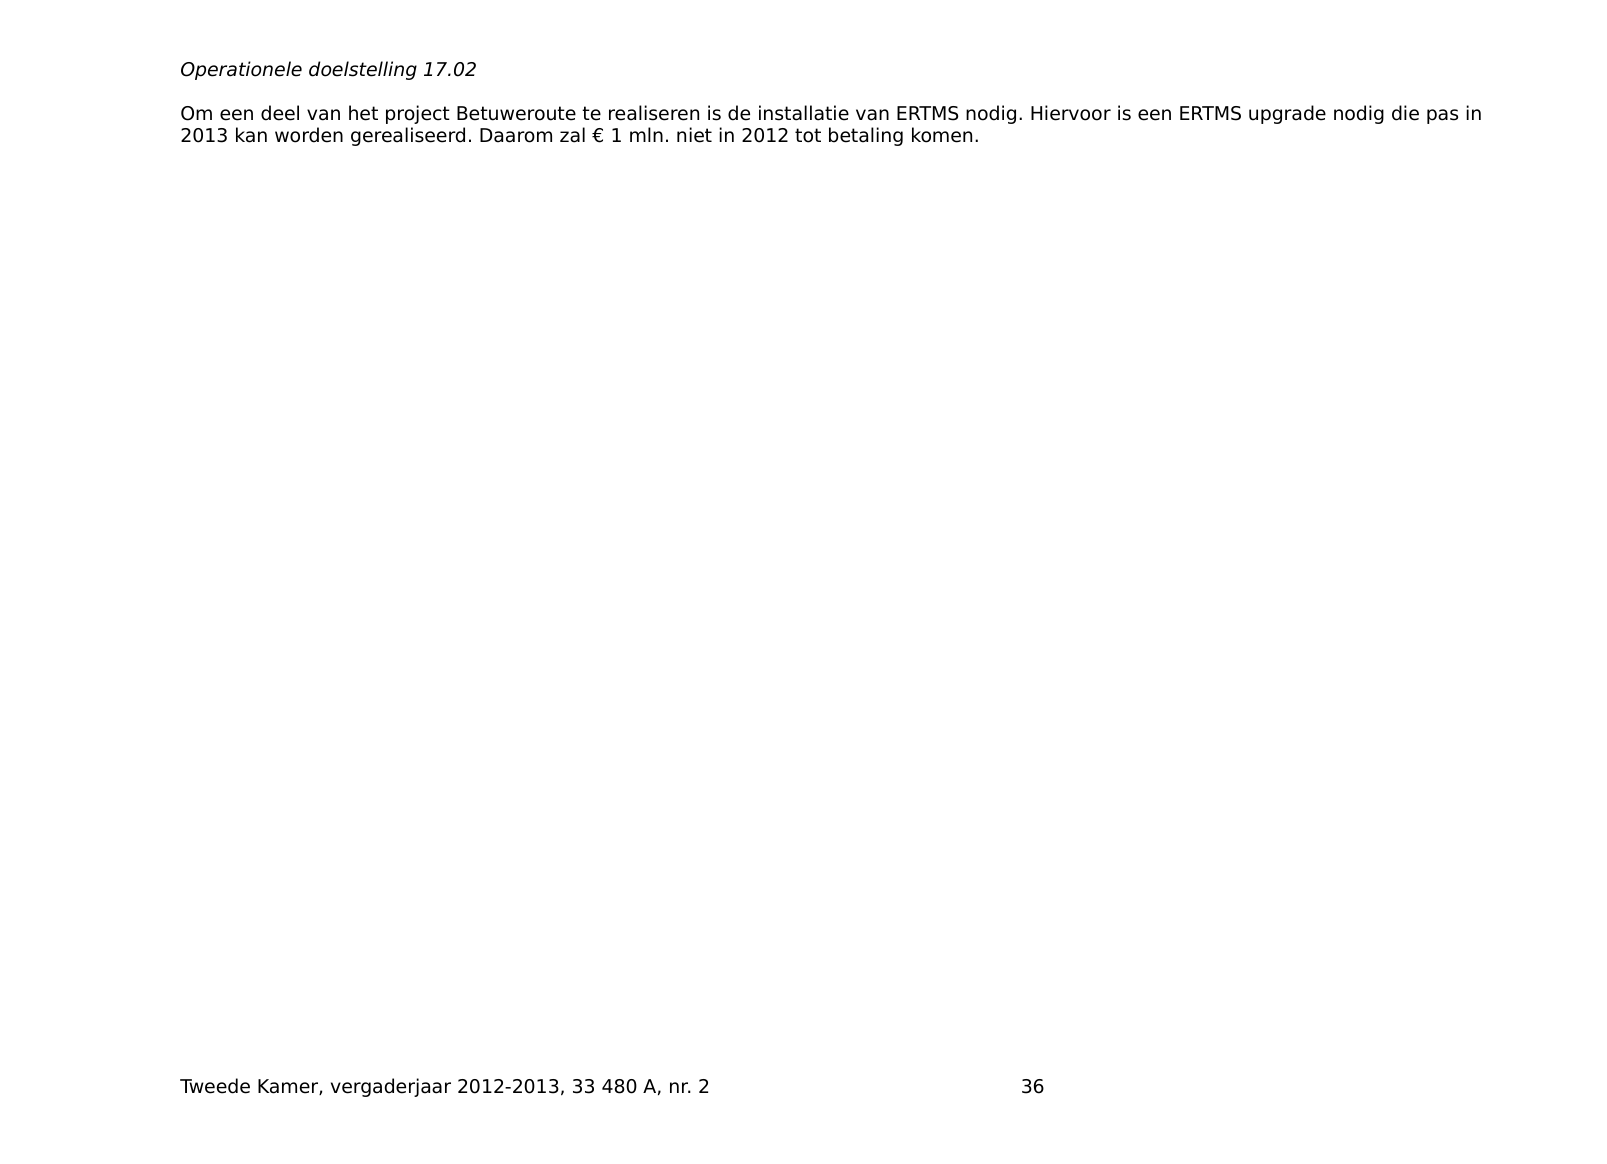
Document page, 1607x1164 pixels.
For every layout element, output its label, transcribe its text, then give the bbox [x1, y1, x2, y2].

text Om een deel van het project Betuweroute te realiseren is de installatie van ERTMS nodig. Hiervoor is een ERTMS upgrade nodig die pas in 2013 kan worden gerealiseerd. Daarom zal € 1 mln. niet in 2012 tot betaling komen. [180, 103, 1529, 147]
subtitle Operationele doelstelling 17.02 [180, 59, 1529, 81]
